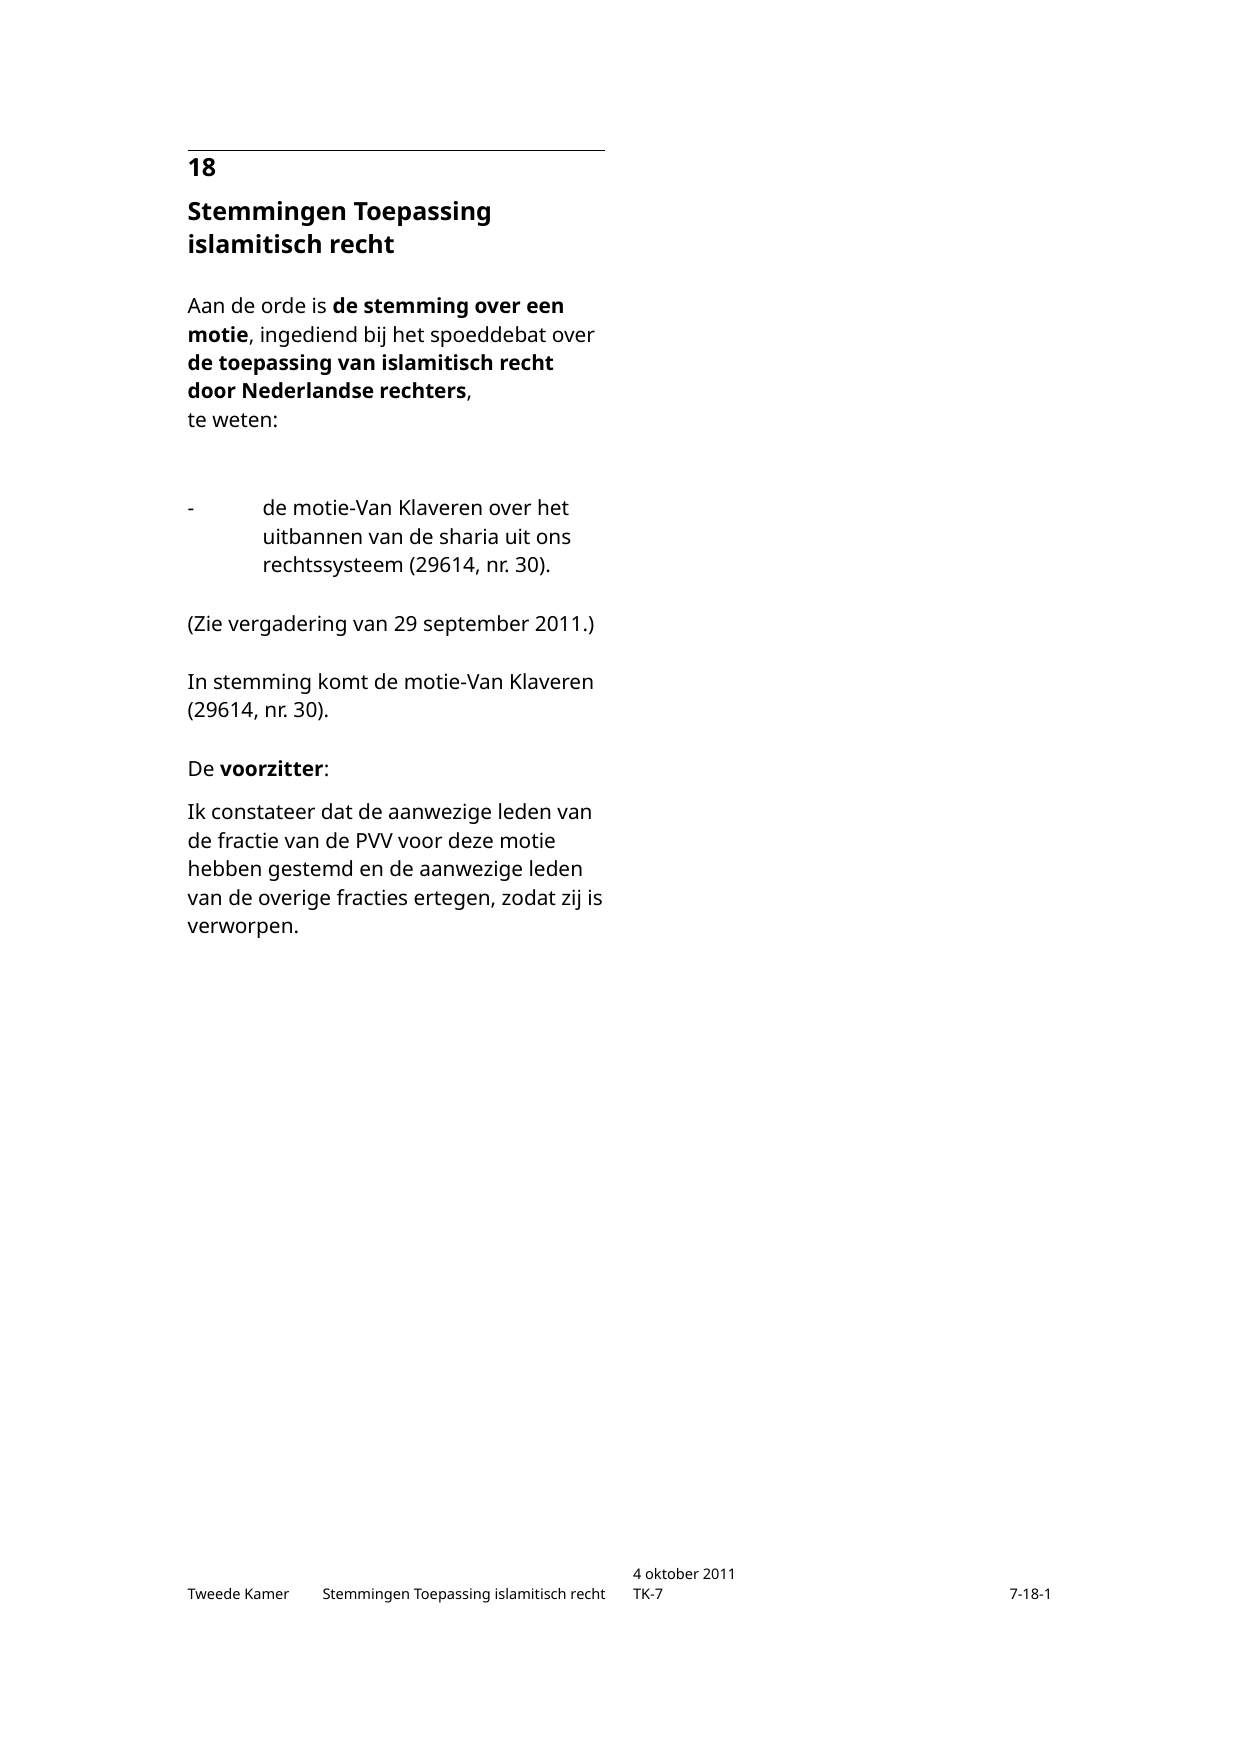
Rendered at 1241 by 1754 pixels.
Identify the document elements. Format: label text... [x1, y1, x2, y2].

text te weten: [187, 405, 605, 433]
text Aan de orde is de stemming over een motie, ingediend bij het spoeddebat over de toepassing van islamitisch recht door Nederlandse rechters, [187, 291, 605, 405]
text In stemming komt de motie-Van Klaveren (29614, nr. 30). [187, 667, 605, 724]
text Ik constateer dat de aanwezige leden van de fractie van de PVV voor deze motie hebben gestemd en de aanwezige leden van de overige fracties ertegen, zodat zij is verworpen. [187, 797, 605, 940]
list de motie-Van Klaveren over het uitbannen van de sharia uit ons rechtssysteem (29614, nr. 30). [187, 493, 605, 579]
text Stemmingen Toepassing islamitisch recht [187, 193, 605, 261]
text (Zie vergadering van 29 september 2011.) [187, 609, 605, 637]
text 18 [187, 151, 605, 184]
text De voorzitter: [187, 754, 605, 782]
